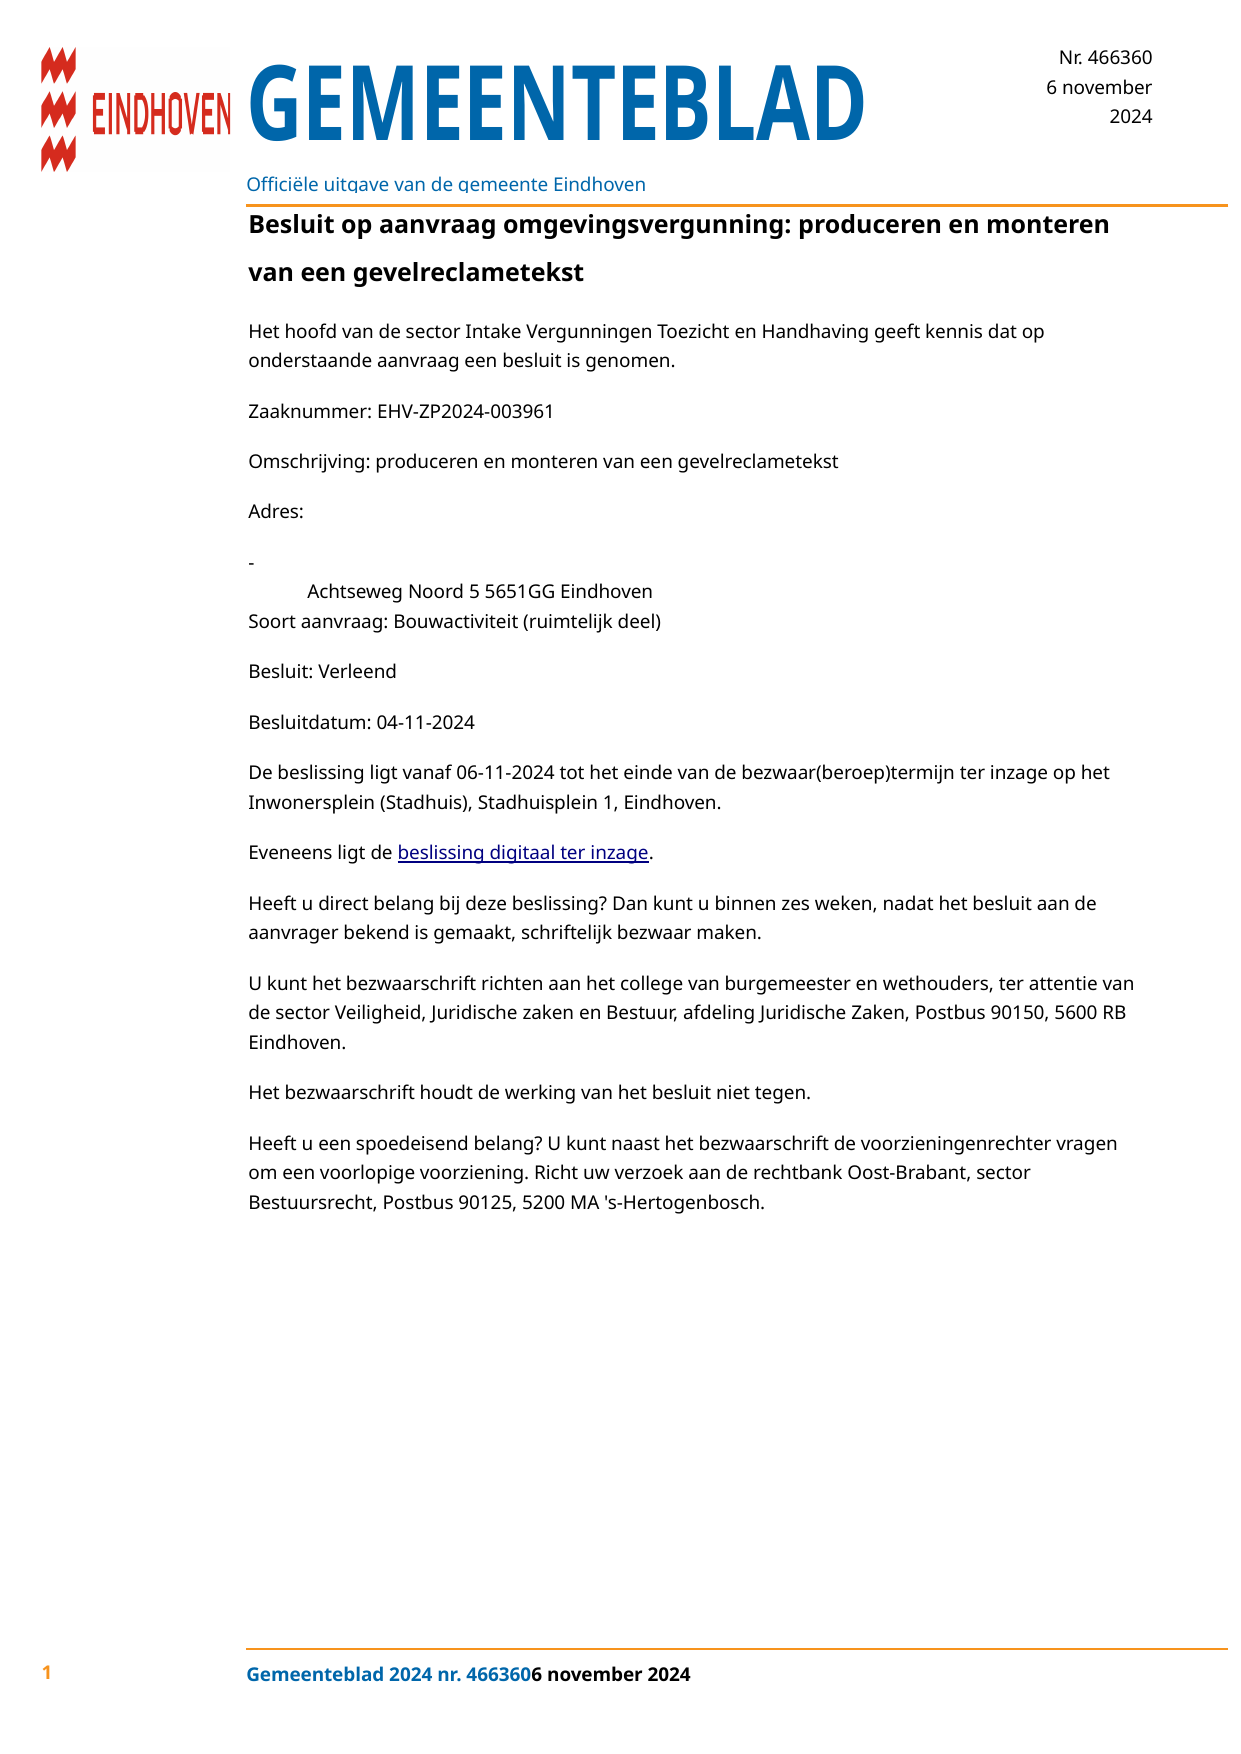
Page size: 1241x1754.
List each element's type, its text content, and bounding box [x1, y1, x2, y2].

text Eveneens ligt de beslissing digitaal ter inzage. [248, 839, 1152, 865]
text Het bezwaarschrift houdt de werking van het besluit niet tegen. [248, 1079, 1152, 1105]
text Adres: [248, 499, 1152, 524]
text Omschrijving: produceren en monteren van een gevelreclametekst [248, 448, 1152, 474]
text De beslissing ligt vanaf 06-11-2024 tot het einde van de bezwaar(beroep)termijn ter inzage op het Inwonersplein (Stadhuis), Stadhuisplein 1, Eindhoven. [248, 759, 1152, 815]
text Besluit op aanvraag omgevingsvergunning: produceren en monteren van een gevelreclametekst [248, 207, 1152, 288]
text Besluitdatum: 04-11-2024 [248, 709, 1152, 735]
text Besluit: Verleend [248, 659, 1152, 684]
list Achtseweg Noord 5 5651GG Eindhoven [248, 579, 1152, 604]
picture [41, 47, 231, 172]
text Het hoofd van de sector Intake Vergunningen Toezicht en Handhaving geeft kennis dat op onderstaande aanvraag een besluit is genomen. [248, 318, 1152, 373]
text Heeft u direct belang bij deze beslissing? Dan kunt u binnen zes weken, nadat het besluit aan de aanvrager bekend is gemaakt, schriftelijk bezwaar maken. [248, 890, 1152, 945]
text Zaaknummer: EHV-ZP2024-003961 [248, 398, 1152, 424]
text Soort aanvraag: Bouwactiviteit (ruimtelijk deel) [248, 608, 1152, 634]
text Heeft u een spoedeisend belang? U kunt naast het bezwaarschrift de voorzieningenrechter vragen om een voorlopige voorziening. Richt uw verzoek aan de rechtbank Oost-Brabant, sector Bestuursrecht, Postbus 90125, 5200 MA 's-Hertogenbosch. [248, 1130, 1152, 1215]
text U kunt het bezwaarschrift richten aan het college van burgemeester en wethouders, ter attentie van de sector Veiligheid, Juridische zaken en Bestuur, afdeling Juridische Zaken, Postbus 90150, 5600 RB Eindhoven. [248, 970, 1152, 1055]
